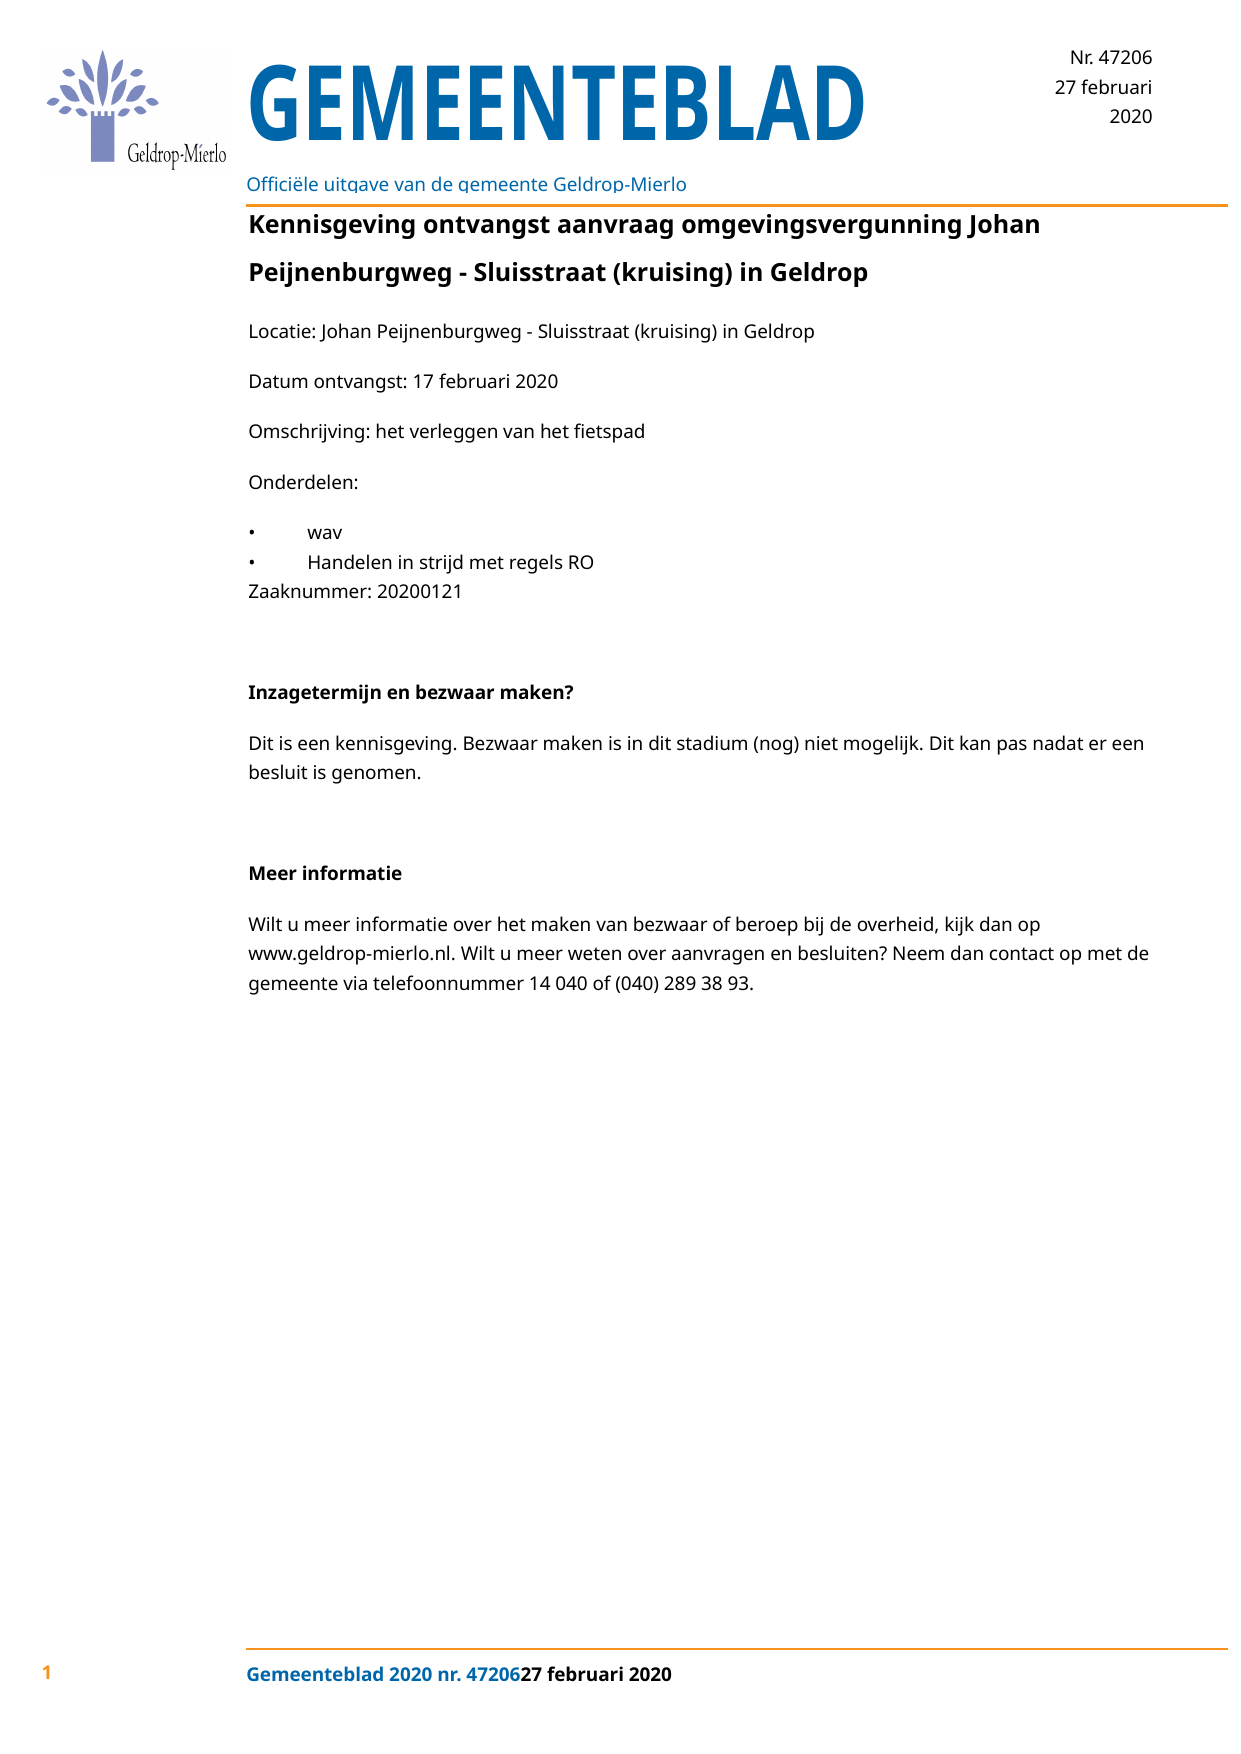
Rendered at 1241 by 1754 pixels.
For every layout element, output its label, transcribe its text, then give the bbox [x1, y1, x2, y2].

text Dit is een kennisgeving. Bezwaar maken is in dit stadium (nog) niet mogelijk. Dit kan pas nadat er een besluit is genomen. [248, 730, 1152, 785]
picture [41, 47, 231, 172]
text Wilt u meer informatie over het maken van bezwaar of beroep bij de overheid, kijk dan op www.geldrop-mierlo.nl. Wilt u meer weten over aanvragen en besluiten? Neem dan contact op met de gemeente via telefoonnummer 14 040 of (040) 289 38 93. [248, 911, 1152, 996]
text Inzagetermijn en bezwaar maken? [248, 679, 1152, 705]
list wav [248, 519, 1152, 545]
text Locatie: Johan Peijnenburgweg - Sluisstraat (kruising) in Geldrop [248, 318, 1152, 344]
list Handelen in strijd met regels RO [248, 549, 1152, 575]
text Omschrijving: het verleggen van het fietspad [248, 419, 1152, 444]
text Datum ontvangst: 17 februari 2020 [248, 368, 1152, 394]
text Zaaknummer: 20200121 [248, 579, 1152, 604]
text Onderdelen: [248, 469, 1152, 495]
text Kennisgeving ontvangst aanvraag omgevingsvergunning Johan Peijnenburgweg - Sluisstraat (kruising) in Geldrop [248, 207, 1152, 288]
text Meer informatie [248, 860, 1152, 886]
